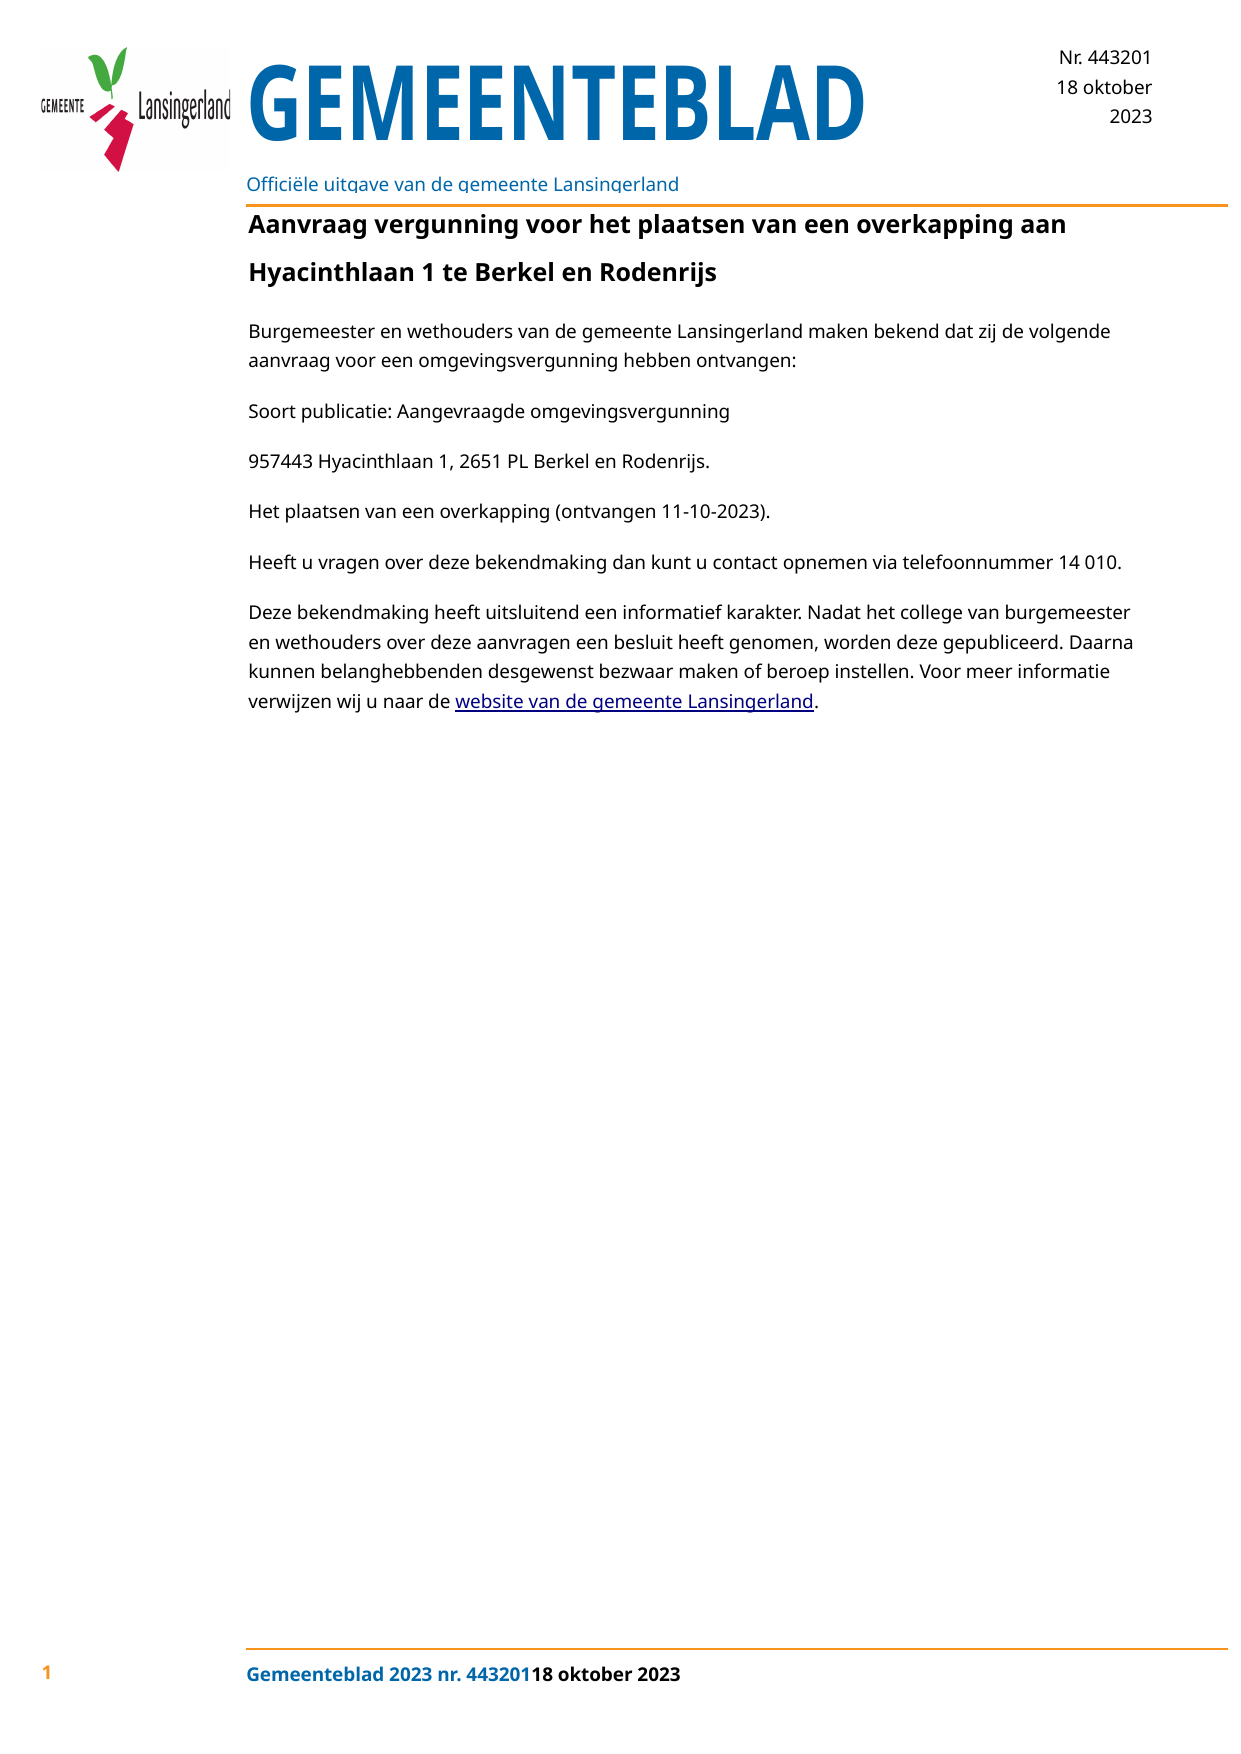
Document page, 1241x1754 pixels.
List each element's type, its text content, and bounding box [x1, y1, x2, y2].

text Deze bekendmaking heeft uitsluitend een informatief karakter. Nadat het college van burgemeester en wethouders over deze aanvragen een besluit heeft genomen, worden deze gepubliceerd. Daarna kunnen belanghebbenden desgewenst bezwaar maken of beroep instellen. Voor meer informatie verwijzen wij u naar de website van de gemeente Lansingerland. [248, 599, 1152, 714]
text Burgemeester en wethouders van de gemeente Lansingerland maken bekend dat zij de volgende aanvraag voor een omgevingsvergunning hebben ontvangen: [248, 318, 1152, 373]
text Aanvraag vergunning voor het plaatsen van een overkapping aan Hyacinthlaan 1 te Berkel en Rodenrijs [248, 207, 1152, 288]
text 957443 Hyacinthlaan 1, 2651 PL Berkel en Rodenrijs. [248, 448, 1152, 474]
text Soort publicatie: Aangevraagde omgevingsvergunning [248, 398, 1152, 424]
picture [41, 47, 231, 172]
text Heeft u vragen over deze bekendmaking dan kunt u contact opnemen via telefoonnummer 14 010. [248, 549, 1152, 575]
text Het plaatsen van een overkapping (ontvangen 11-10-2023). [248, 499, 1152, 524]
